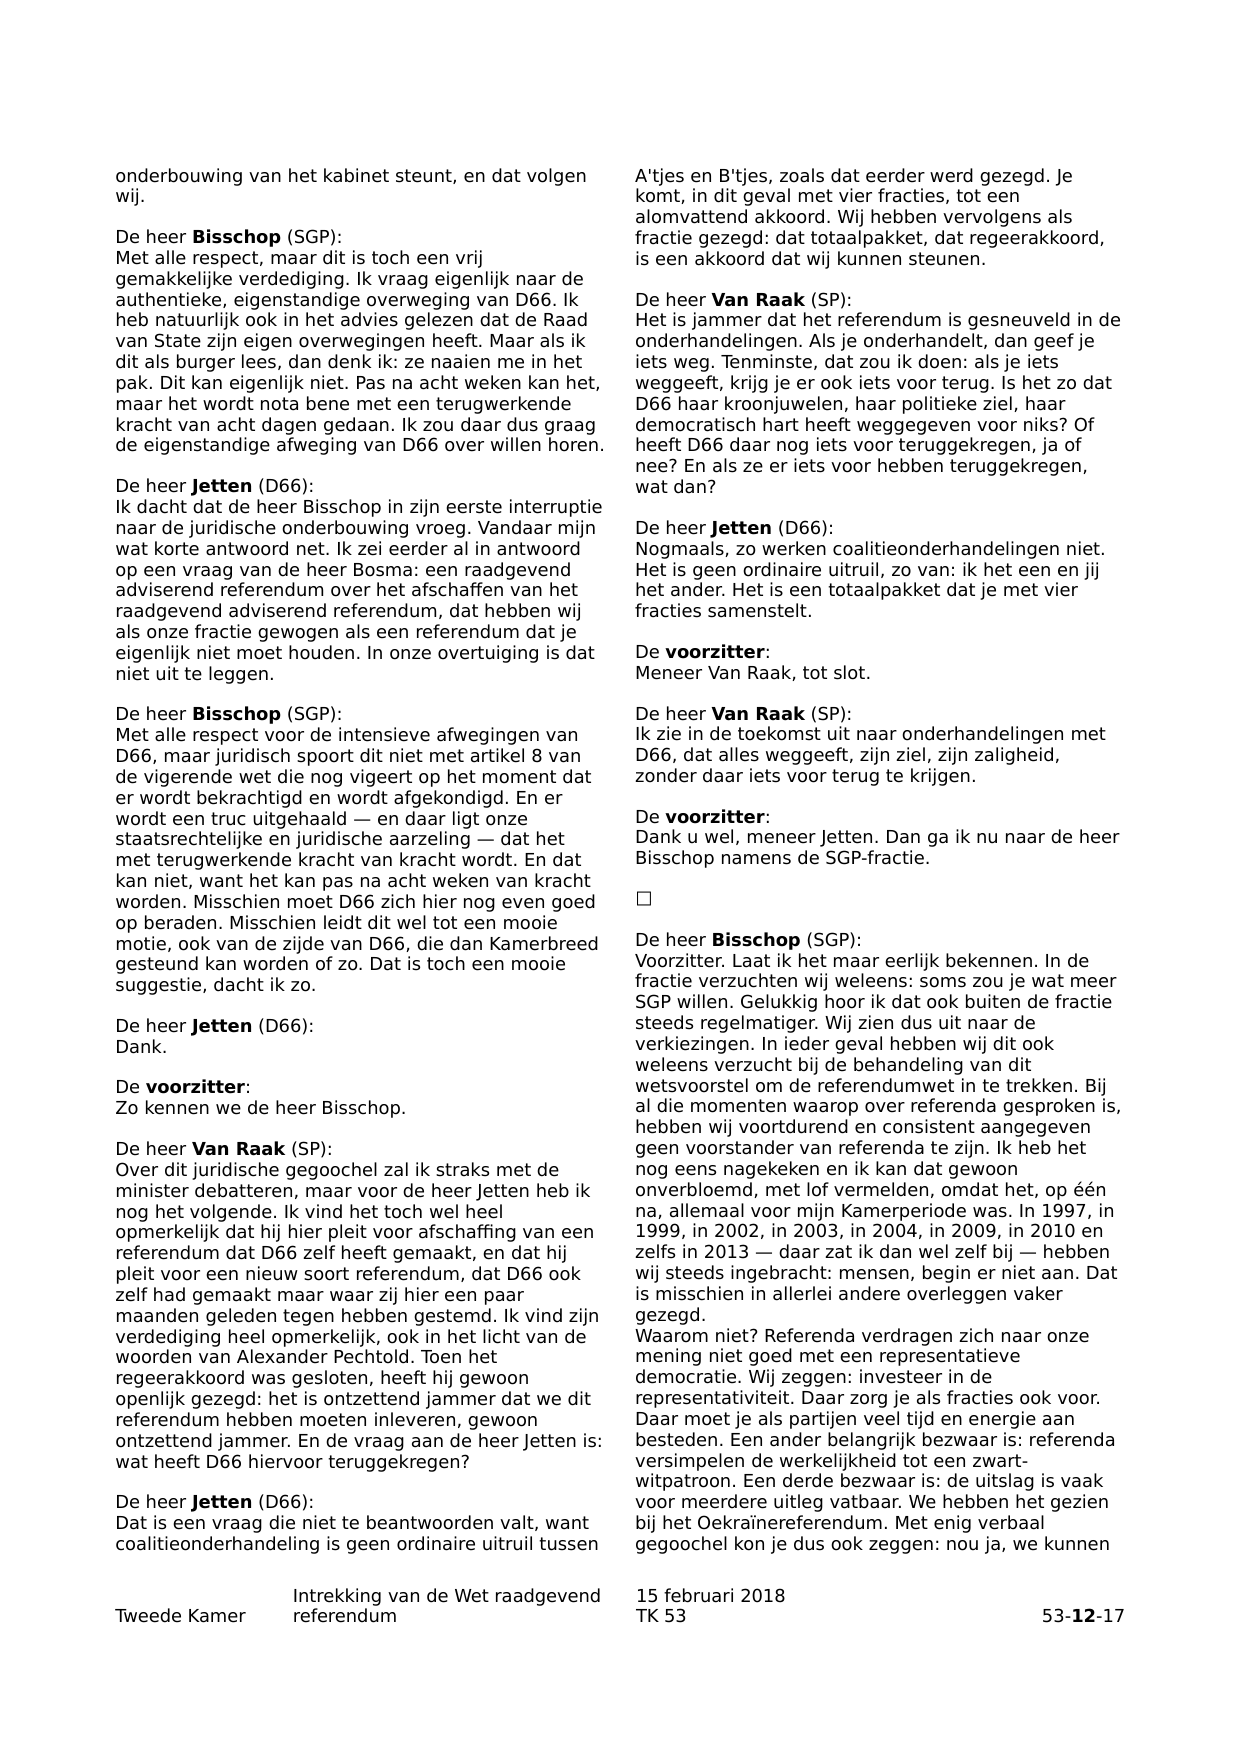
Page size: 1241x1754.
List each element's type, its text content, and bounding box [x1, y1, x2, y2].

text De heer Jetten (D66): [115, 1492, 605, 1513]
text De heer Jetten (D66): [115, 1016, 605, 1037]
text De heer Bisschop (SGP): [115, 704, 605, 725]
text Dank u wel, meneer Jetten. Dan ga ik nu naar de heer Bisschop namens de SGP-fractie. [635, 827, 1125, 869]
text Meneer Van Raak, tot slot. [635, 662, 1125, 683]
text Ik zie in de toekomst uit naar onderhandelingen met D66, dat alles weggeeft, zijn ziel, zijn zaligheid, zonder daar iets voor terug te krijgen. [635, 724, 1125, 787]
text De voorzitter: [635, 807, 1125, 827]
text Met alle respect, maar dit is toch een vrij gemakkelijke verdediging. Ik vraag eigenlijk naar de authentieke, eigenstandige overweging van D66. Ik heb natuurlijk ook in het advies gelezen dat de Raad van State zijn eigen overwegingen heeft. Maar als ik dit als burger lees, dan denk ik: ze naaien me in het pak. Dit kan eigenlijk niet. Pas na acht weken kan het, maar het wordt nota bene met een terugwerkende kracht van acht dagen gedaan. Ik zou daar dus graag de eigenstandige afweging van D66 over willen horen. [115, 248, 605, 456]
text De heer Bisschop (SGP): [635, 930, 1125, 950]
text ⬜ [635, 889, 1125, 910]
text De heer Jetten (D66): [635, 518, 1125, 538]
text onderbouwing van het kabinet steunt, en dat volgen wij. [115, 165, 605, 207]
text De heer Bisschop (SGP): [115, 227, 605, 248]
text Zo kennen we de heer Bisschop. [115, 1098, 605, 1119]
text A'tjes en B'tjes, zoals dat eerder werd gezegd. Je komt, in dit geval met vier fracties, tot een alomvattend akkoord. Wij hebben vervolgens als fractie gezegd: dat totaalpakket, dat regeerakkoord, is een akkoord dat wij kunnen steunen. [635, 165, 1125, 269]
text De heer Jetten (D66): [115, 476, 605, 497]
text Dank. [115, 1037, 605, 1057]
text Ik dacht dat de heer Bisschop in zijn eerste interruptie naar de juridische onderbouwing vroeg. Vandaar mijn wat korte antwoord net. Ik zei eerder al in antwoord op een vraag van de heer Bosma: een raadgevend adviserend referendum over het afschaffen van het raadgevend adviserend referendum, dat hebben wij als onze fractie gewogen als een referendum dat je eigenlijk niet moet houden. In onze overtuiging is dat niet uit te leggen. [115, 497, 605, 684]
text De voorzitter: [635, 642, 1125, 662]
text Dat is een vraag die niet te beantwoorden valt, want coalitieonderhandeling is geen ordinaire uitruil tussen [115, 1513, 605, 1554]
text De heer Van Raak (SP): [115, 1139, 605, 1160]
text Voorzitter. Laat ik het maar eerlijk bekennen. In de fractie verzuchten wij weleens: soms zou je wat meer SGP willen. Gelukkig hoor ik dat ook buiten de fractie steeds regelmatiger. Wij zien dus uit naar de verkiezingen. In ieder geval hebben wij dit ook weleens verzucht bij de behandeling van dit wetsvoorstel om de referendumwet in te trekken. Bij al die momenten waarop over referenda gesproken is, hebben wij voortdurend en consistent aangegeven geen voorstander van referenda te zijn. Ik heb het nog eens nagekeken en ik kan dat gewoon onverbloemd, met lof vermelden, omdat het, op één na, allemaal voor mijn Kamerperiode was. In 1997, in 1999, in 2002, in 2003, in 2004, in 2009, in 2010 en zelfs in 2013 — daar zat ik dan wel zelf bij — hebben wij steeds ingebracht: mensen, begin er niet aan. Dat is misschien in allerlei andere overleggen vaker gezegd. [635, 950, 1125, 1325]
text Over dit juridische gegoochel zal ik straks met de minister debatteren, maar voor de heer Jetten heb ik nog het volgende. Ik vind het toch wel heel opmerkelijk dat hij hier pleit voor afschaffing van een referendum dat D66 zelf heeft gemaakt, en dat hij pleit voor een nieuw soort referendum, dat D66 ook zelf had gemaakt maar waar zij hier een paar maanden geleden tegen hebben gestemd. Ik vind zijn verdediging heel opmerkelijk, ook in het licht van de woorden van Alexander Pechtold. Toen het regeerakkoord was gesloten, heeft hij gewoon openlijk gezegd: het is ontzettend jammer dat we dit referendum hebben moeten inleveren, gewoon ontzettend jammer. En de vraag aan de heer Jetten is: wat heeft D66 hiervoor teruggekregen? [115, 1160, 605, 1472]
text Nogmaals, zo werken coalitieonderhandelingen niet. Het is geen ordinaire uitruil, zo van: ik het een en jij het ander. Het is een totaalpakket dat je met vier fracties samenstelt. [635, 538, 1125, 622]
text Waarom niet? Referenda verdragen zich naar onze mening niet goed met een representatieve democratie. Wij zeggen: investeer in de representativiteit. Daar zorg je als fracties ook voor. Daar moet je als partijen veel tijd en energie aan besteden. Een ander belangrijk bezwaar is: referenda versimpelen de werkelijkheid tot een zwart-witpatroon. Een derde bezwaar is: de uitslag is vaak voor meerdere uitleg vatbaar. We hebben het gezien bij het Oekraïnereferendum. Met enig verbaal gegoochel kon je dus ook zeggen: nou ja, we kunnen [635, 1325, 1125, 1554]
text De heer Van Raak (SP): [635, 289, 1125, 310]
text Het is jammer dat het referendum is gesneuveld in de onderhandelingen. Als je onderhandelt, dan geef je iets weg. Tenminste, dat zou ik doen: als je iets weggeeft, krijg je er ook iets voor terug. Is het zo dat D66 haar kroonjuwelen, haar politieke ziel, haar democratisch hart heeft weggegeven voor niks? Of heeft D66 daar nog iets voor teruggekregen, ja of nee? En als ze er iets voor hebben teruggekregen, wat dan? [635, 310, 1125, 498]
text De voorzitter: [115, 1077, 605, 1098]
text Met alle respect voor de intensieve afwegingen van D66, maar juridisch spoort dit niet met artikel 8 van de vigerende wet die nog vigeert op het moment dat er wordt bekrachtigd en wordt afgekondigd. En er wordt een truc uitgehaald — en daar ligt onze staatsrechtelijke en juridische aarzeling — dat het met terugwerkende kracht van kracht wordt. En dat kan niet, want het kan pas na acht weken van kracht worden. Misschien moet D66 zich hier nog even goed op beraden. Misschien leidt dit wel tot een mooie motie, ook van de zijde van D66, die dan Kamerbreed gesteund kan worden of zo. Dat is toch een mooie suggestie, dacht ik zo. [115, 725, 605, 996]
text De heer Van Raak (SP): [635, 703, 1125, 724]
